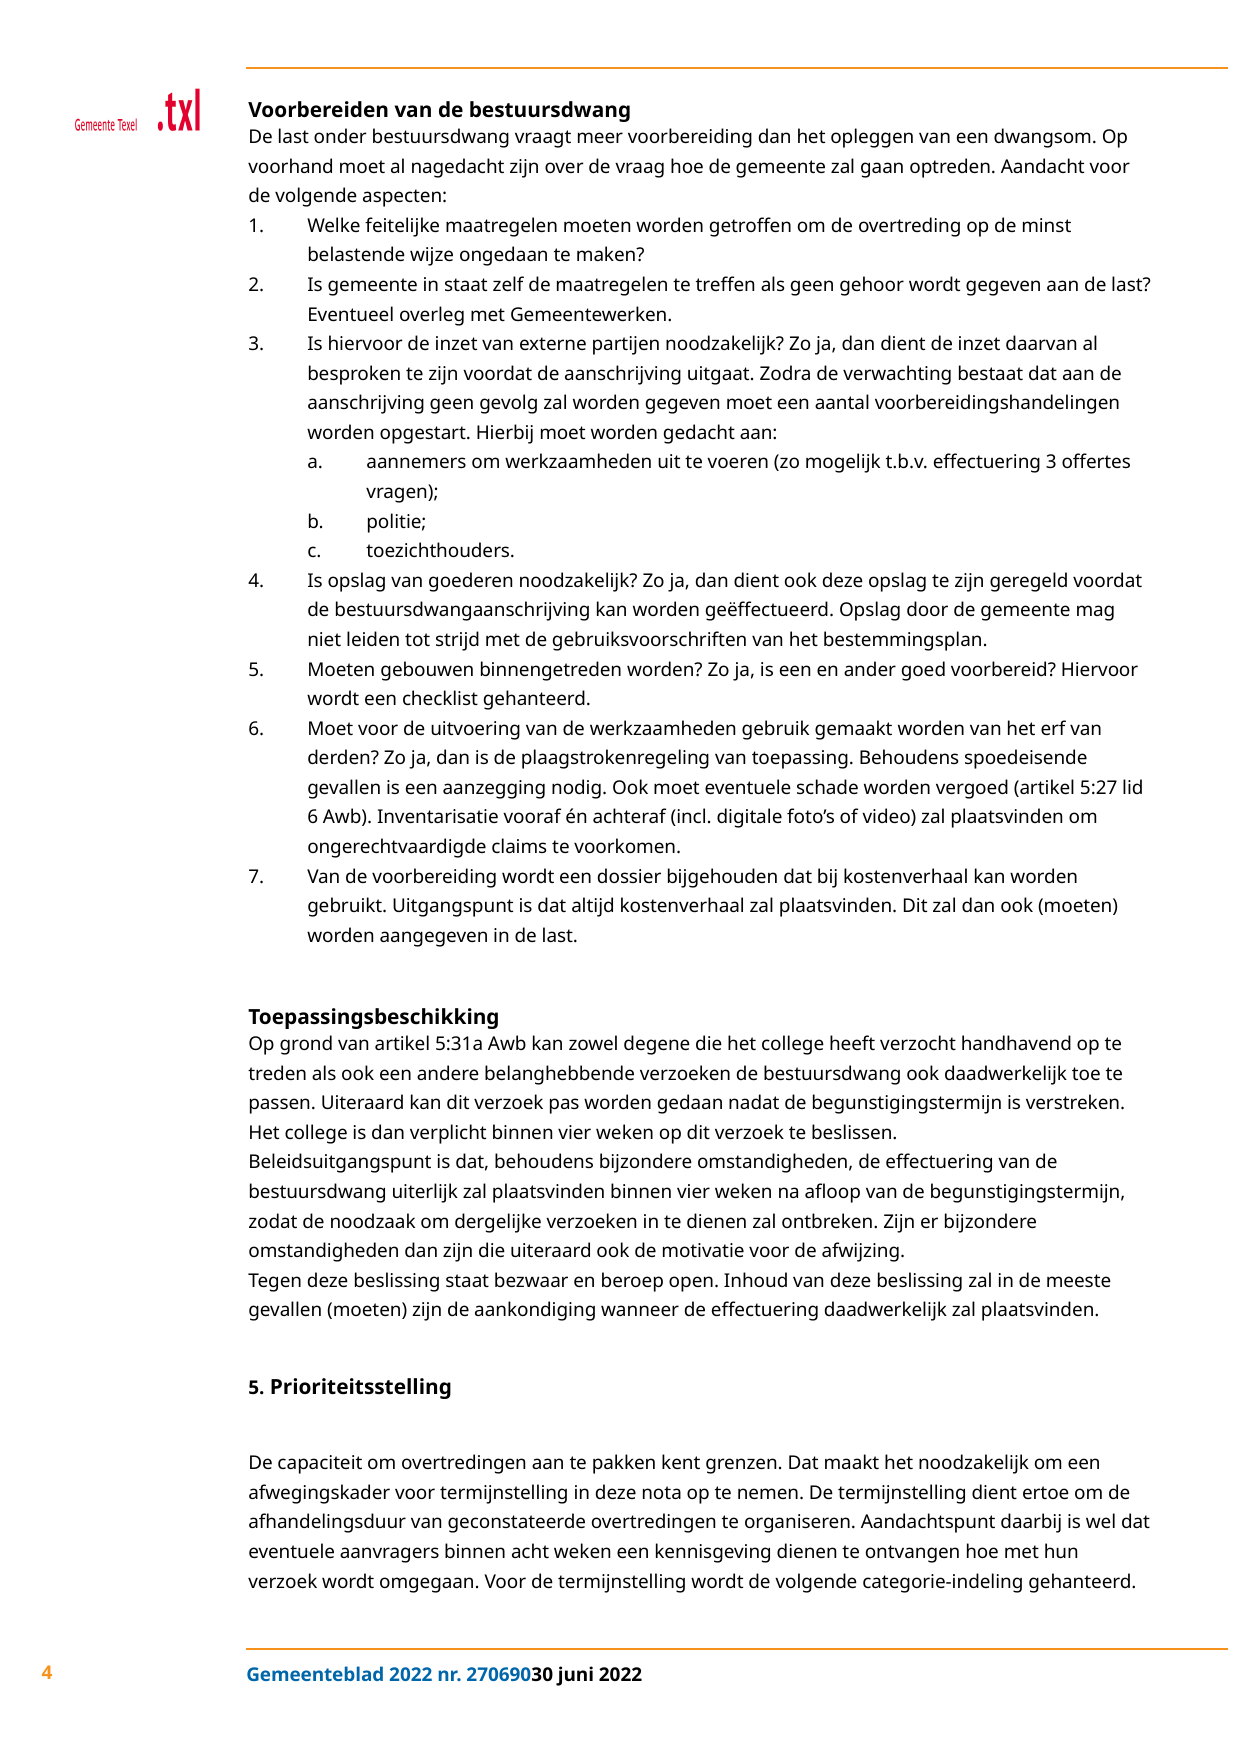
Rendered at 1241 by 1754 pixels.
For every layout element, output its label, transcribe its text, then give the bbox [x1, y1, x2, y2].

list politie; [307, 508, 1152, 533]
text Op grond van artikel 5:31a Awb kan zowel degene die het college heeft verzocht handhavend op te treden als ook een andere belanghebbende verzoeken de bestuursdwang ook daadwerkelijk toe te passen. Uiteraard kan dit verzoek pas worden gedaan nadat de begunstigingstermijn is verstreken. Het college is dan verplicht binnen vier weken op dit verzoek te beslissen. [248, 1030, 1152, 1145]
picture [41, 47, 231, 172]
list Moet voor de uitvoering van de werkzaamheden gebruik gemaakt worden van het erf van derden? Zo ja, dan is de plaagstrokenregeling van toepassing. Behoudens spoedeisende gevallen is een aanzegging nodig. Ook moet eventuele schade worden vergoed (artikel 5:27 lid 6 Awb). Inventarisatie vooraf én achteraf (incl. digitale foto’s of video) zal plaatsvinden om ongerechtvaardigde claims te voorkomen. [248, 715, 1152, 859]
list Is hiervoor de inzet van externe partijen noodzakelijk? Zo ja, dan dient de inzet daarvan al besproken te zijn voordat de aanschrijving uitgaat. Zodra de verwachting bestaat dat aan de aanschrijving geen gevolg zal worden gegeven moet een aantal voorbereidingshandelingen worden opgestart. Hierbij moet worden gedacht aan: [248, 330, 1152, 445]
text Voorbereiden van de bestuursdwang [248, 95, 1152, 123]
list Is gemeente in staat zelf de maatregelen te treffen als geen gehoor wordt gegeven aan de last? Eventueel overleg met Gemeentewerken. [248, 271, 1152, 326]
text Toepassingsbeschikking [248, 1002, 1152, 1030]
list toezichthouders. [307, 537, 1152, 563]
list aannemers om werkzaamheden uit te voeren (zo mogelijk t.b.v. effectuering 3 offertes vragen); [307, 449, 1152, 504]
text Tegen deze beslissing staat bezwaar en beroep open. Inhoud van deze beslissing zal in de meeste gevallen (moeten) zijn de aankondiging wanneer de effectuering daadwerkelijk zal plaatsvinden. [248, 1267, 1152, 1322]
list Is opslag van goederen noodzakelijk? Zo ja, dan dient ook deze opslag te zijn geregeld voordat de bestuursdwangaanschrijving kan worden geëffectueerd. Opslag door de gemeente mag niet leiden tot strijd met de gebruiksvoorschriften van het bestemmingsplan. [248, 567, 1152, 652]
list Van de voorbereiding wordt een dossier bijgehouden dat bij kostenverhaal kan worden gebruikt. Uitgangspunt is dat altijd kostenverhaal zal plaatsvinden. Dit zal dan ook (moeten) worden aangegeven in de last. [248, 863, 1152, 948]
list Welke feitelijke maatregelen moeten worden getroffen om de overtreding op de minst belastende wijze ongedaan te maken? [248, 212, 1152, 267]
text 5. Prioriteitsstelling [248, 1372, 1152, 1400]
text De last onder bestuursdwang vraagt meer voorbereiding dan het opleggen van een dwangsom. Op voorhand moet al nagedacht zijn over de vraag hoe de gemeente zal gaan optreden. Aandacht voor de volgende aspecten: [248, 123, 1152, 208]
list Moeten gebouwen binnengetreden worden? Zo ja, is een en ander goed voorbereid? Hiervoor wordt een checklist gehanteerd. [248, 656, 1152, 711]
text Beleidsuitgangspunt is dat, behoudens bijzondere omstandigheden, de effectuering van de bestuursdwang uiterlijk zal plaatsvinden binnen vier weken na afloop van de begunstigingstermijn, zodat de noodzaak om dergelijke verzoeken in te dienen zal ontbreken. Zijn er bijzondere omstandigheden dan zijn die uiteraard ook de motivatie voor de afwijzing. [248, 1149, 1152, 1263]
text De capaciteit om overtredingen aan te pakken kent grenzen. Dat maakt het noodzakelijk om een afwegingskader voor termijnstelling in deze nota op te nemen. De termijnstelling dient ertoe om de afhandelingsduur van geconstateerde overtredingen te organiseren. Aandachtspunt daarbij is wel dat eventuele aanvragers binnen acht weken een kennisgeving dienen te ontvangen hoe met hun verzoek wordt omgegaan. Voor de termijnstelling wordt de volgende categorie-indeling gehanteerd. [248, 1449, 1152, 1594]
